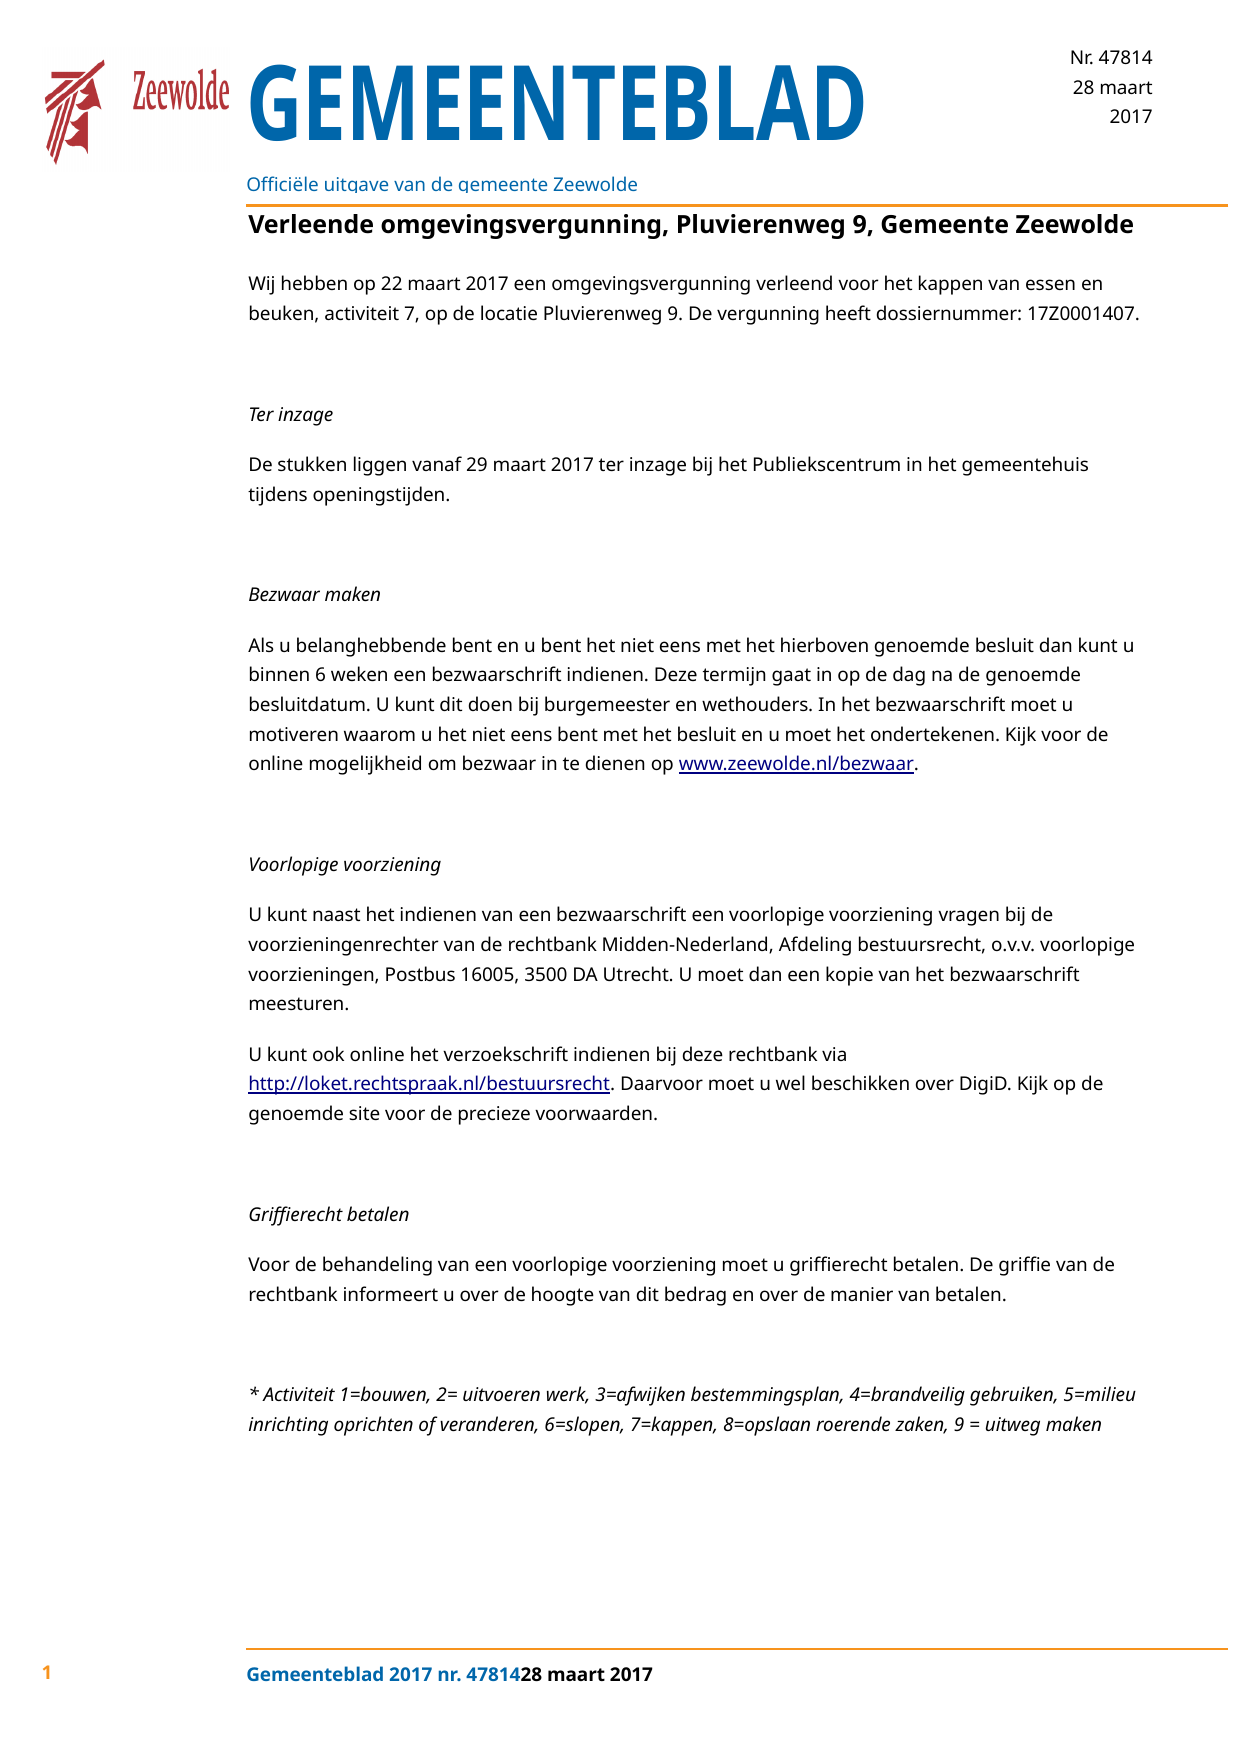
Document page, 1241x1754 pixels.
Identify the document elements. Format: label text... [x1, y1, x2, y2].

text Bezwaar maken [248, 582, 1152, 607]
text Voor de behandeling van een voorlopige voorziening moet u griffierecht betalen. De griffie van de rechtbank informeert u over de hoogte van dit bedrag en over de manier van betalen. [248, 1251, 1152, 1306]
text U kunt naast het indienen van een bezwaarschrift een voorlopige voorziening vragen bij de voorzieningenrechter van de rechtbank Midden-Nederland, Afdeling bestuursrecht, o.v.v. voorlopige voorzieningen, Postbus 16005, 3500 DA Utrecht. U moet dan een kopie van het bezwaarschrift meesturen. [248, 902, 1152, 1016]
text De stukken liggen vanaf 29 maart 2017 ter inzage bij het Publiekscentrum in het gemeentehuis tijdens openingstijden. [248, 451, 1152, 506]
text Voorlopige voorziening [248, 851, 1152, 877]
text Ter inzage [248, 401, 1152, 426]
text U kunt ook online het verzoekschrift indienen bij deze rechtbank via http://loket.rechtspraak.nl/bestuursrecht. Daarvoor moet u wel beschikken over DigiD. Kijk op de genoemde site voor de precieze voorwaarden. [248, 1041, 1152, 1126]
text Griffierecht betalen [248, 1201, 1152, 1226]
text * Activiteit 1=bouwen, 2= uitvoeren werk, 3=afwijken bestemmingsplan, 4=brandveilig gebruiken, 5=milieu inrichting oprichten of veranderen, 6=slopen, 7=kappen, 8=opslaan roerende zaken, 9 = uitweg maken [248, 1382, 1152, 1437]
picture [41, 47, 231, 172]
text Verleende omgevingsvergunning, Pluvierenweg 9, Gemeente Zeewolde [248, 207, 1152, 241]
text Wij hebben op 22 maart 2017 een omgevingsvergunning verleend voor het kappen van essen en beuken, activiteit 7, op de locatie Pluvierenweg 9. De vergunning heeft dossiernummer: 17Z0001407. [248, 270, 1152, 326]
text Als u belanghebbende bent en u bent het niet eens met het hierboven genoemde besluit dan kunt u binnen 6 weken een bezwaarschrift indienen. Deze termijn gaat in op de dag na de genoemde besluitdatum. U kunt dit doen bij burgemeester en wethouders. In het bezwaarschrift moet u motiveren waarom u het niet eens bent met het besluit en u moet het ondertekenen. Kijk voor de online mogelijkheid om bezwaar in te dienen op www.zeewolde.nl/bezwaar. [248, 632, 1152, 776]
